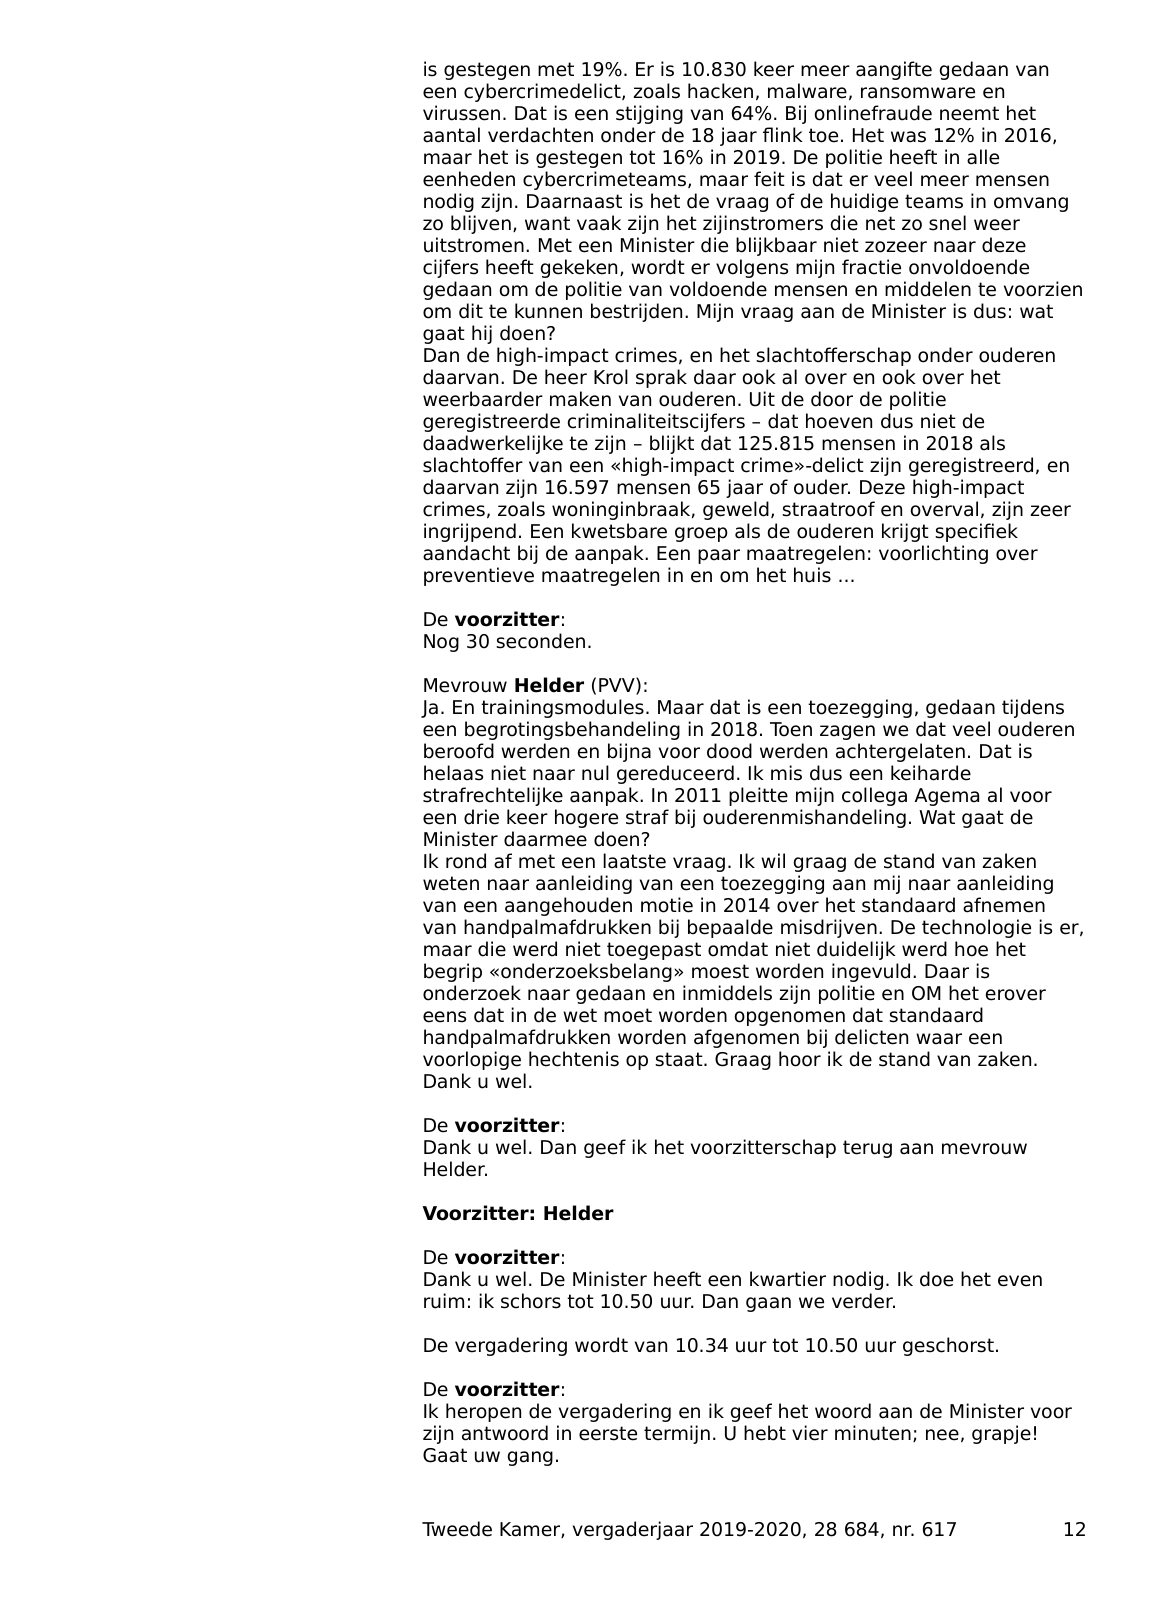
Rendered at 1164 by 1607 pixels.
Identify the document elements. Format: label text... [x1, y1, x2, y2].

subtitle Voorzitter: Helder [422, 1203, 1087, 1225]
text Dank u wel. Dan geef ik het voorzitterschap terug aan mevrouw Helder. [422, 1137, 1087, 1181]
text Ik rond af met een laatste vraag. Ik wil graag de stand van zaken weten naar aanleiding van een toezegging aan mij naar aanleiding van een aangehouden motie in 2014 over het standaard afnemen van handpalmafdrukken bij bepaalde misdrijven. De technologie is er, maar die werd niet toegepast omdat niet duidelijk werd hoe het begrip «onderzoeksbelang» moest worden ingevuld. Daar is onderzoek naar gedaan en inmiddels zijn politie en OM het erover eens dat in de wet moet worden opgenomen dat standaard handpalmafdrukken worden afgenomen bij delicten waar een voorlopige hechtenis op staat. Graag hoor ik de stand van zaken. [422, 851, 1087, 1071]
text De voorzitter: [422, 1247, 1087, 1269]
text De voorzitter: [422, 609, 1087, 631]
text Ja. En trainingsmodules. Maar dat is een toezegging, gedaan tijdens een begrotingsbehandeling in 2018. Toen zagen we dat veel ouderen beroofd werden en bijna voor dood werden achtergelaten. Dat is helaas niet naar nul gereduceerd. Ik mis dus een keiharde strafrechtelijke aanpak. In 2011 pleitte mijn collega Agema al voor een drie keer hogere straf bij ouderenmishandeling. Wat gaat de Minister daarmee doen? [422, 697, 1087, 851]
text Nog 30 seconden. [422, 631, 1087, 653]
text Dan de high-impact crimes, en het slachtofferschap onder ouderen daarvan. De heer Krol sprak daar ook al over en ook over het weerbaarder maken van ouderen. Uit de door de politie geregistreerde criminaliteitscijfers – dat hoeven dus niet de daadwerkelijke te zijn – blijkt dat 125.815 mensen in 2018 als slachtoffer van een «high-impact crime»-delict zijn geregistreerd, en daarvan zijn 16.597 mensen 65 jaar of ouder. Deze high-impact crimes, zoals woninginbraak, geweld, straatroof en overval, zijn zeer ingrijpend. Een kwetsbare groep als de ouderen krijgt specifiek aandacht bij de aanpak. Een paar maatregelen: voorlichting over preventieve maatregelen in en om het huis ... [422, 345, 1087, 587]
text Ik heropen de vergadering en ik geef het woord aan de Minister voor zijn antwoord in eerste termijn. U hebt vier minuten; nee, grapje! Gaat uw gang. [422, 1401, 1087, 1467]
text is gestegen met 19%. Er is 10.830 keer meer aangifte gedaan van een cybercrimedelict, zoals hacken, malware, ransomware en virussen. Dat is een stijging van 64%. Bij onlinefraude neemt het aantal verdachten onder de 18 jaar flink toe. Het was 12% in 2016, maar het is gestegen tot 16% in 2019. De politie heeft in alle eenheden cybercrimeteams, maar feit is dat er veel meer mensen nodig zijn. Daarnaast is het de vraag of de huidige teams in omvang zo blijven, want vaak zijn het zijinstromers die net zo snel weer uitstromen. Met een Minister die blijkbaar niet zozeer naar deze cijfers heeft gekeken, wordt er volgens mijn fractie onvoldoende gedaan om de politie van voldoende mensen en middelen te voorzien om dit te kunnen bestrijden. Mijn vraag aan de Minister is dus: wat gaat hij doen? [422, 59, 1087, 345]
text Dank u wel. [422, 1071, 1087, 1092]
text Dank u wel. De Minister heeft een kwartier nodig. Ik doe het even ruim: ik schors tot 10.50 uur. Dan gaan we verder. [422, 1269, 1087, 1313]
text De vergadering wordt van 10.34 uur tot 10.50 uur geschorst. [422, 1335, 1087, 1357]
text Mevrouw Helder (PVV): [422, 675, 1087, 697]
text De voorzitter: [422, 1115, 1087, 1137]
text De voorzitter: [422, 1379, 1087, 1401]
